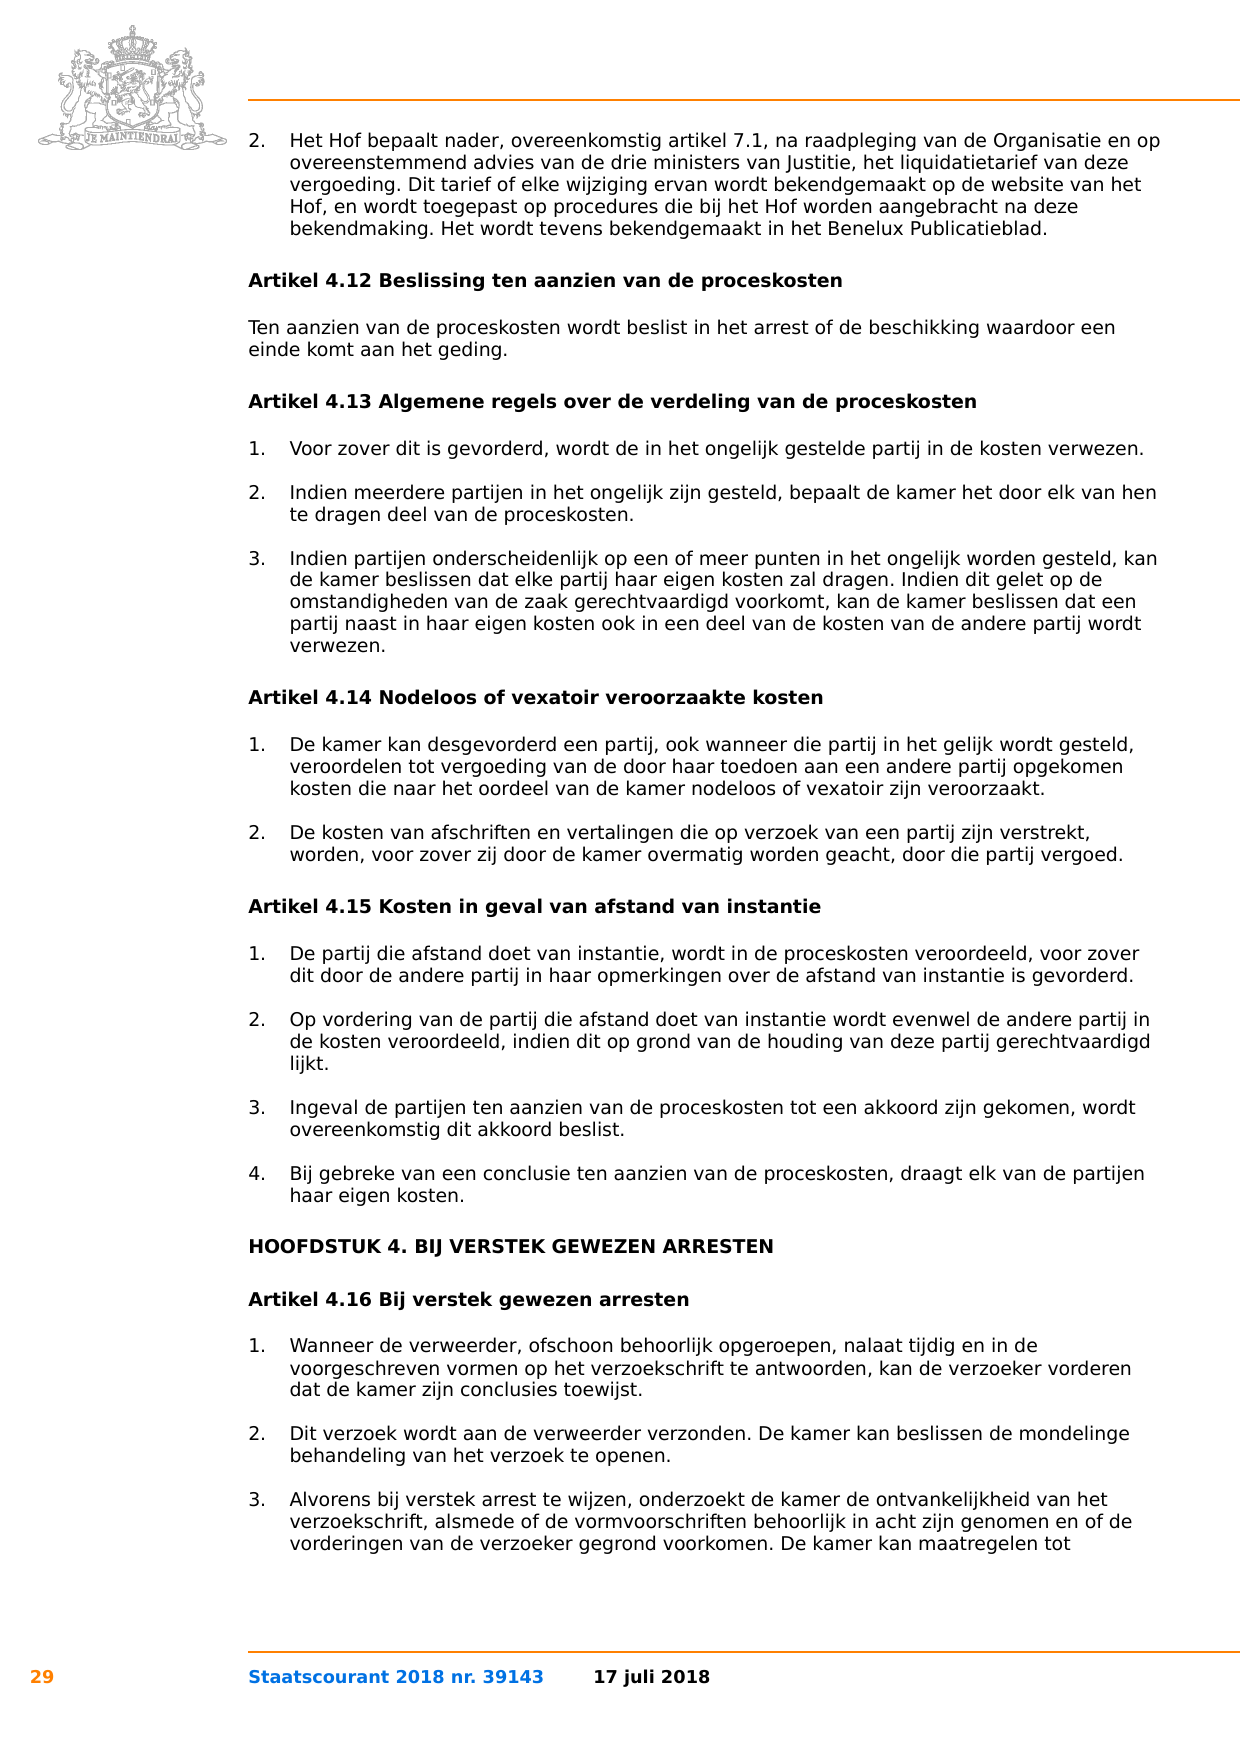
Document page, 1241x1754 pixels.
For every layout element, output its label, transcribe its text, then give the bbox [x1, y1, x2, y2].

subtitle HOOFDSTUK 4. BIJ VERSTEK GEWEZEN ARRESTEN [248, 1236, 1163, 1258]
text 2. Indien meerdere partijen in het ongelijk zijn gesteld, bepaalt de kamer het door elk van hen te dragen deel van de proceskosten. [248, 482, 1163, 526]
text 3. Indien partijen onderscheidenlijk op een of meer punten in het ongelijk worden gesteld, kan de kamer beslissen dat elke partij haar eigen kosten zal dragen. Indien dit gelet op de omstandigheden van de zaak gerechtvaardigd voorkomt, kan de kamer beslissen dat een partij naast in haar eigen kosten ook in een deel van de kosten van de andere partij wordt verwezen. [248, 547, 1163, 657]
text 2. De kosten van afschriften en vertalingen die op verzoek van een partij zijn verstrekt, worden, voor zover zij door de kamer overmatig worden geacht, door die partij vergoed. [248, 822, 1163, 866]
text 1. Wanneer de verweerder, ofschoon behoorlijk opgeroepen, nalaat tijdig en in de voorgeschreven vormen op het verzoekschrift te antwoorden, kan de verzoeker vorderen dat de kamer zijn conclusies toewijst. [248, 1335, 1163, 1401]
text 1. De kamer kan desgevorderd een partij, ook wanneer die partij in het gelijk wordt gesteld, veroordelen tot vergoeding van de door haar toedoen aan een andere partij opgekomen kosten die naar het oordeel van de kamer nodeloos of vexatoir zijn veroorzaakt. [248, 734, 1163, 800]
subtitle Artikel 4.12 Beslissing ten aanzien van de proceskosten [248, 270, 1163, 292]
text 4. Bij gebreke van een conclusie ten aanzien van de proceskosten, draagt elk van de partijen haar eigen kosten. [248, 1162, 1163, 1206]
picture [38, 25, 227, 150]
text 3. Alvorens bij verstek arrest te wijzen, onderzoekt de kamer de ontvankelijkheid van het verzoekschrift, alsmede of de vormvoorschriften behoorlijk in acht zijn genomen en of de vorderingen van de verzoeker gegrond voorkomen. De kamer kan maatregelen tot [248, 1489, 1163, 1555]
text 2. Op vordering van de partij die afstand doet van instantie wordt evenwel de andere partij in de kosten veroordeeld, indien dit op grond van de houding van deze partij gerechtvaardigd lijkt. [248, 1009, 1163, 1075]
subtitle Artikel 4.16 Bij verstek gewezen arresten [248, 1288, 1163, 1310]
text 2. Het Hof bepaalt nader, overeenkomstig artikel 7.1, na raadpleging van de Organisatie en op overeenstemmend advies van de drie ministers van Justitie, het liquidatietarief van deze vergoeding. Dit tarief of elke wijziging ervan wordt bekendgemaakt op de website van het Hof, en wordt toegepast op procedures die bij het Hof worden aangebracht na deze bekendmaking. Het wordt tevens bekendgemaakt in het Benelux Publicatieblad. [248, 130, 1163, 240]
text 3. Ingeval de partijen ten aanzien van de proceskosten tot een akkoord zijn gekomen, wordt overeenkomstig dit akkoord beslist. [248, 1097, 1163, 1141]
text 1. Voor zover dit is gevorderd, wordt de in het ongelijk gestelde partij in de kosten verwezen. [248, 438, 1163, 460]
subtitle Artikel 4.13 Algemene regels over de verdeling van de proceskosten [248, 391, 1163, 413]
text 2. Dit verzoek wordt aan de verweerder verzonden. De kamer kan beslissen de mondelinge behandeling van het verzoek te openen. [248, 1423, 1163, 1467]
text 1. De partij die afstand doet van instantie, wordt in de proceskosten veroordeeld, voor zover dit door de andere partij in haar opmerkingen over de afstand van instantie is gevorderd. [248, 943, 1163, 987]
subtitle Artikel 4.14 Nodeloos of vexatoir veroorzaakte kosten [248, 687, 1163, 709]
text Ten aanzien van de proceskosten wordt beslist in het arrest of de beschikking waardoor een einde komt aan het geding. [248, 317, 1163, 361]
subtitle Artikel 4.15 Kosten in geval van afstand van instantie [248, 896, 1163, 918]
